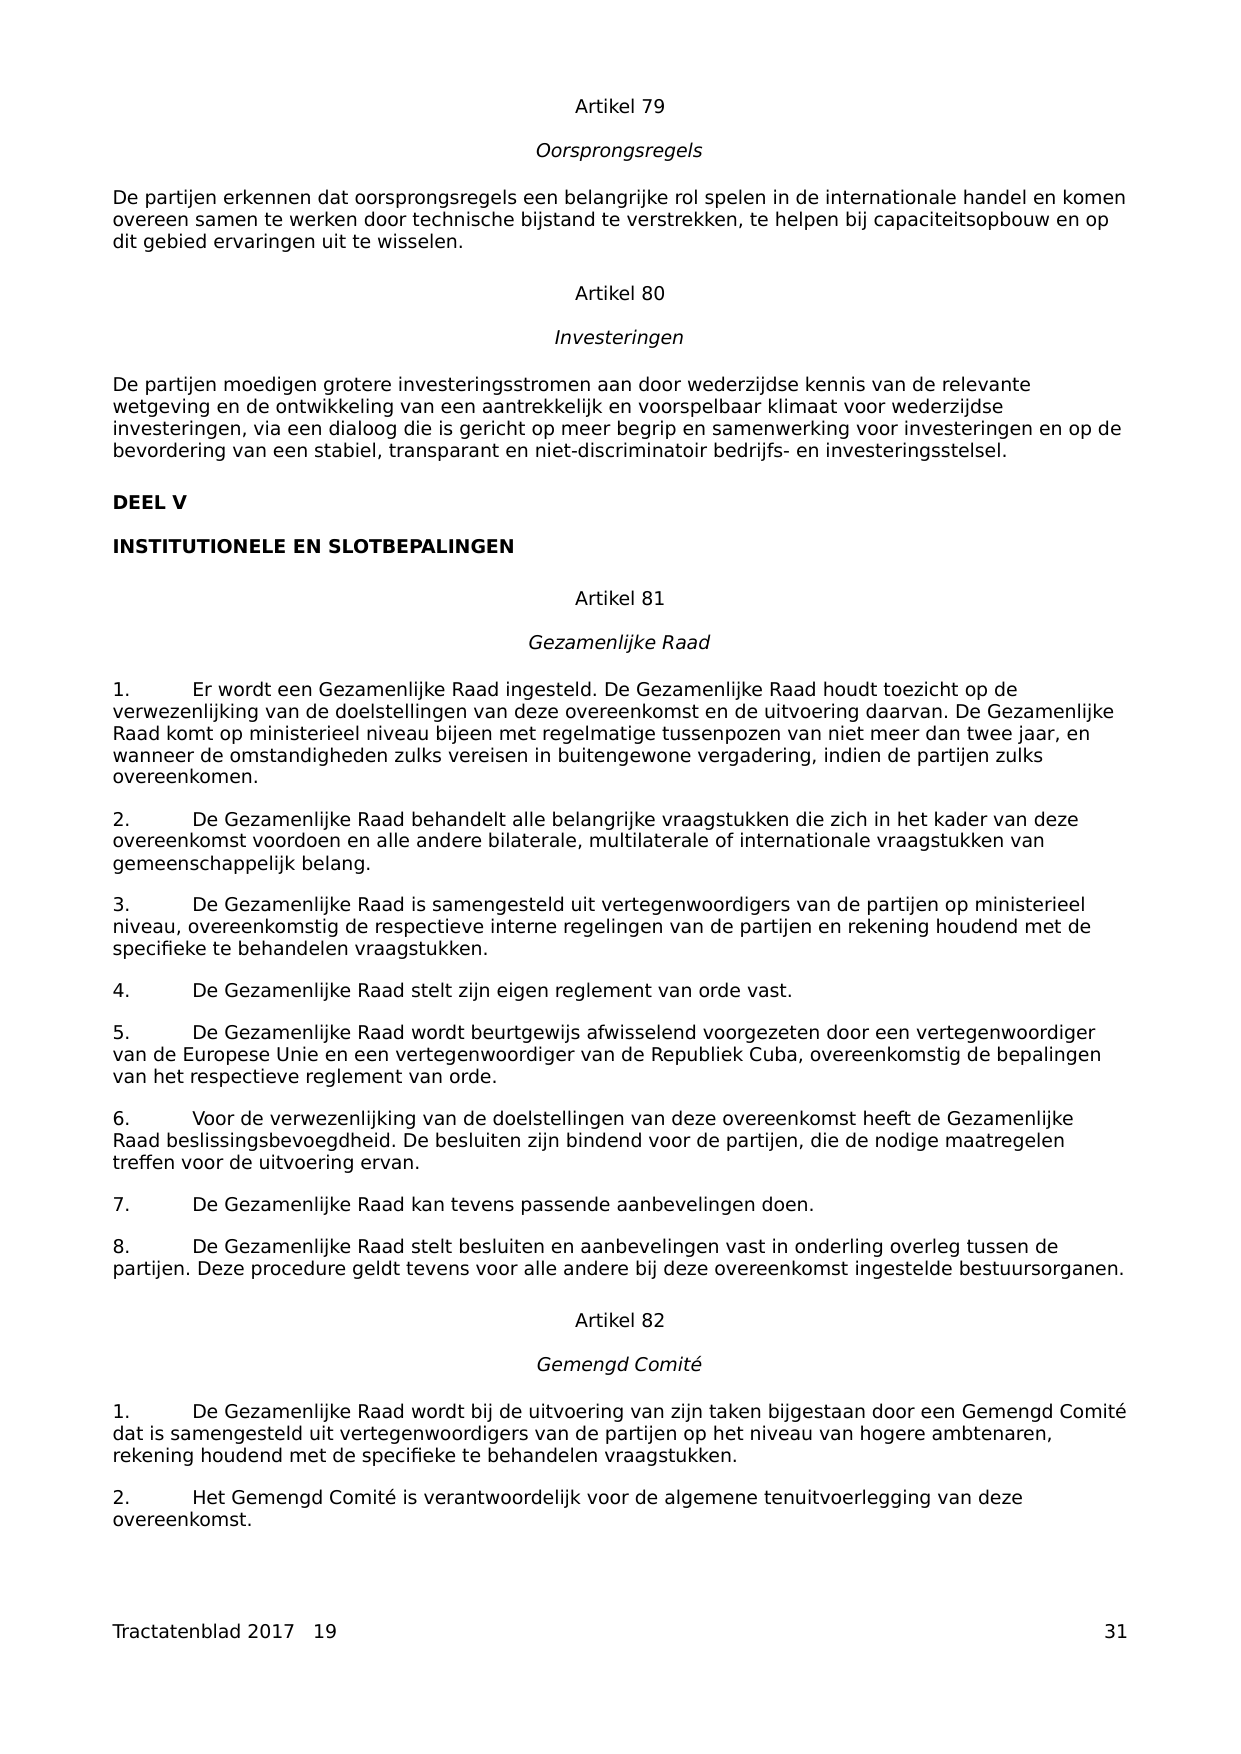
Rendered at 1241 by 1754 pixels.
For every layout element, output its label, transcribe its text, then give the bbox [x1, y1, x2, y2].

text 5. De Gezamenlijke Raad wordt beurtgewijs afwisselend voorgezeten door een vertegenwoordiger van de Europese Unie en een vertegenwoordiger van de Republiek Cuba, overeenkomstig de bepalingen van het respectieve reglement van orde. [112, 1022, 1128, 1088]
text 2. De Gezamenlijke Raad behandelt alle belangrijke vraagstukken die zich in het kader van deze overeenkomst voordoen en alle andere bilaterale, multilaterale of internationale vraagstukken van gemeenschappelijk belang. [112, 808, 1128, 874]
text 3. De Gezamenlijke Raad is samengesteld uit vertegenwoordigers van de partijen op ministerieel niveau, overeenkomstig de respectieve interne regelingen van de partijen en rekening houdend met de specifieke te behandelen vraagstukken. [112, 894, 1128, 960]
subtitle Artikel 79 Oorsprongsregels [112, 96, 1128, 162]
subtitle DEEL V INSTITUTIONELE EN SLOTBEPALINGEN [112, 492, 1128, 558]
subtitle Artikel 82 Gemengd Comité [112, 1310, 1128, 1376]
text 6. Voor de verwezenlijking van de doelstellingen van deze overeenkomst heeft de Gezamenlijke Raad beslissingsbevoegdheid. De besluiten zijn bindend voor de partijen, die de nodige maatregelen treffen voor de uitvoering ervan. [112, 1108, 1128, 1174]
text 7. De Gezamenlijke Raad kan tevens passende aanbevelingen doen. [112, 1194, 1128, 1216]
text De partijen moedigen grotere investeringsstromen aan door wederzijdse kennis van de relevante wetgeving en de ontwikkeling van een aantrekkelijk en voorspelbaar klimaat voor wederzijdse investeringen, via een dialoog die is gericht op meer begrip en samenwerking voor investeringen en op de bevordering van een stabiel, transparant en niet-discriminatoir bedrijfs- en investeringsstelsel. [112, 374, 1128, 462]
text 1. De Gezamenlijke Raad wordt bij de uitvoering van zijn taken bijgestaan door een Gemengd Comité dat is samengesteld uit vertegenwoordigers van de partijen op het niveau van hogere ambtenaren, rekening houdend met de specifieke te behandelen vraagstukken. [112, 1401, 1128, 1467]
subtitle Artikel 80 Investeringen [112, 283, 1128, 349]
text 8. De Gezamenlijke Raad stelt besluiten en aanbevelingen vast in onderling overleg tussen de partijen. Deze procedure geldt tevens voor alle andere bij deze overeenkomst ingestelde bestuursorganen. [112, 1236, 1128, 1280]
text 4. De Gezamenlijke Raad stelt zijn eigen reglement van orde vast. [112, 980, 1128, 1002]
subtitle Artikel 81 Gezamenlijke Raad [112, 588, 1128, 653]
text 2. Het Gemengd Comité is verantwoordelijk voor de algemene tenuitvoerlegging van deze overeenkomst. [112, 1487, 1128, 1531]
text De partijen erkennen dat oorsprongsregels een belangrijke rol spelen in de internationale handel en komen overeen samen te werken door technische bijstand te verstrekken, te helpen bij capaciteitsopbouw en op dit gebied ervaringen uit te wisselen. [112, 187, 1128, 253]
text 1. Er wordt een Gezamenlijke Raad ingesteld. De Gezamenlijke Raad houdt toezicht op de verwezenlijking van de doelstellingen van deze overeenkomst en de uitvoering daarvan. De Gezamenlijke Raad komt op ministerieel niveau bijeen met regelmatige tussenpozen van niet meer dan twee jaar, en wanneer de omstandigheden zulks vereisen in buitengewone vergadering, indien de partijen zulks overeenkomen. [112, 678, 1128, 788]
